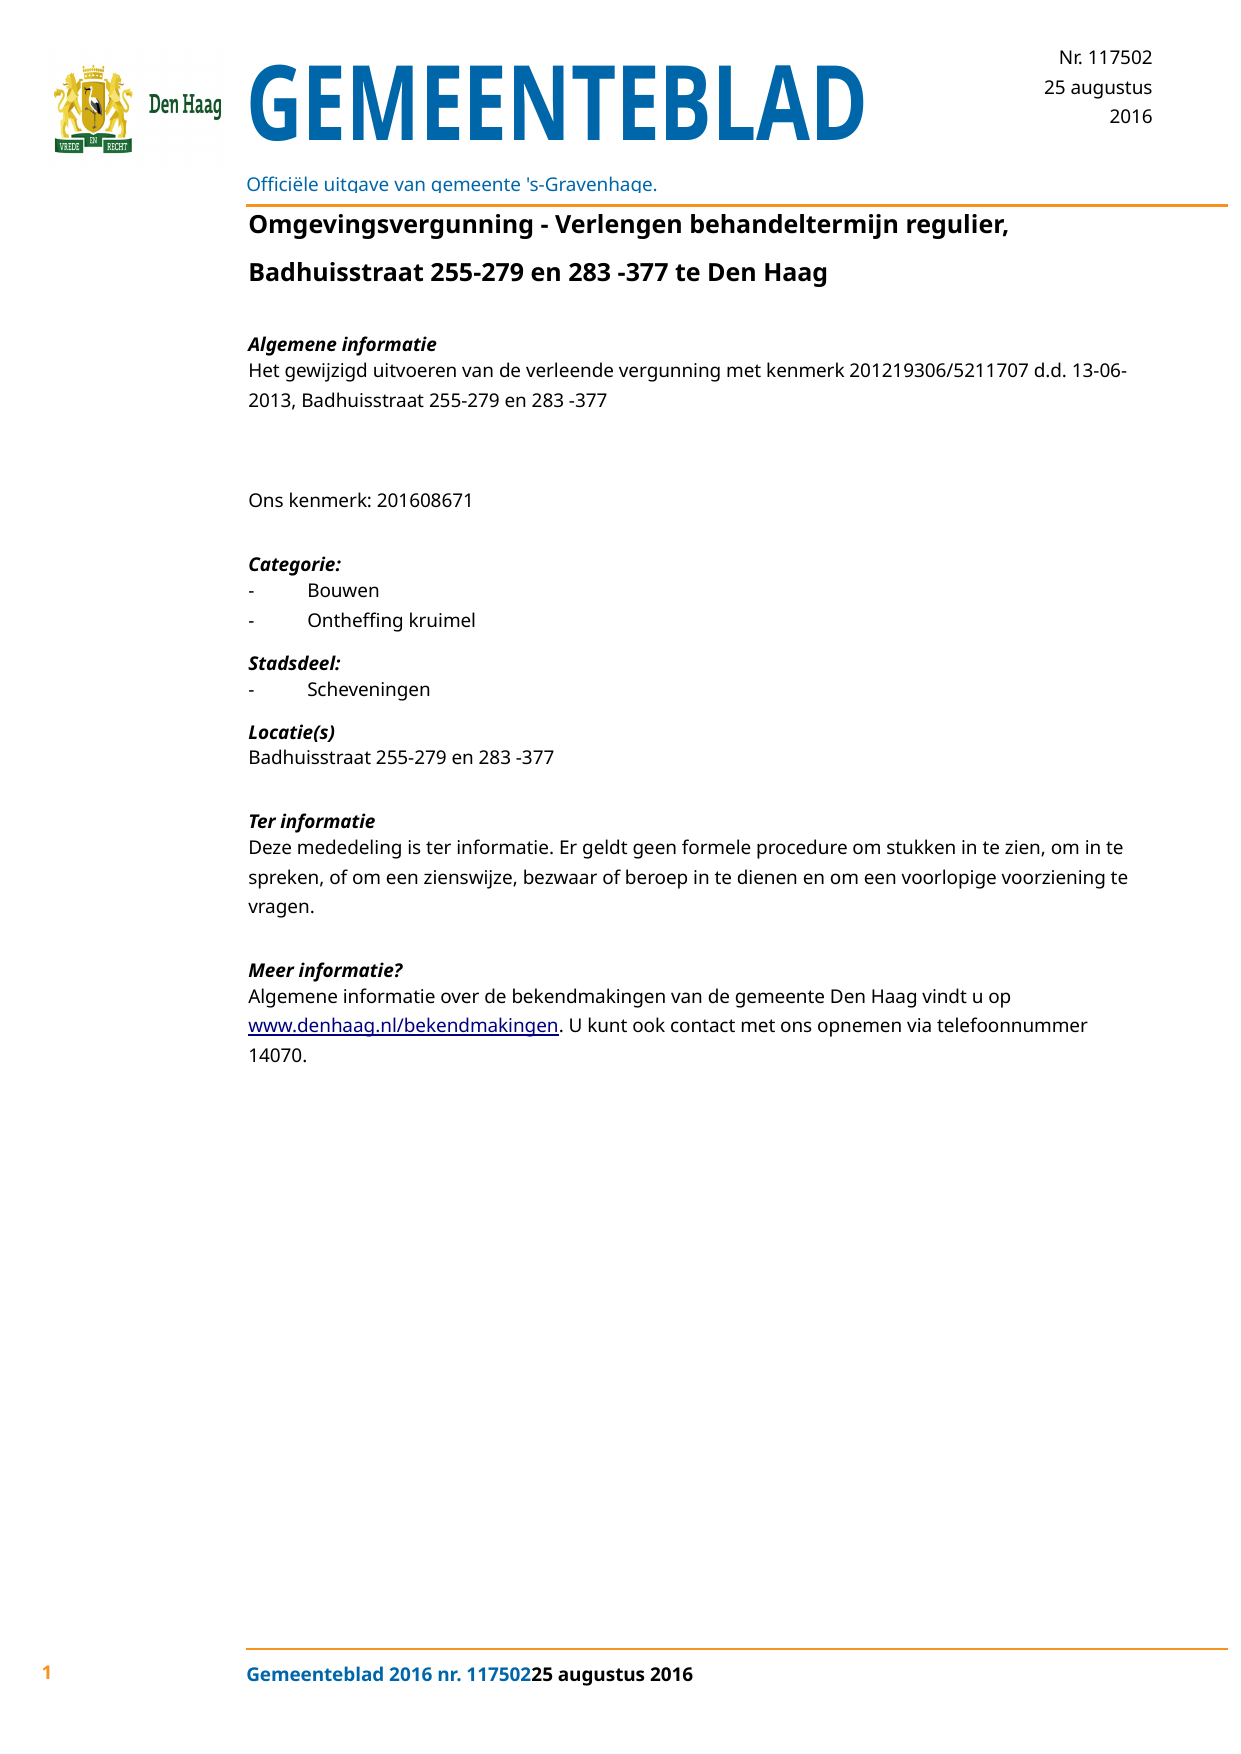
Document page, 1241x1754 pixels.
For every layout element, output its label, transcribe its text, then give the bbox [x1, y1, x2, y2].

text Omgevingsvergunning - Verlengen behandeltermijn regulier, Badhuisstraat 255-279 en 283 -377 te Den Haag [248, 207, 1152, 288]
text Het gewijzigd uitvoeren van de verleende vergunning met kenmerk 201219306/5211707 d.d. 13-06-2013, Badhuisstraat 255-279 en 283 -377 [248, 357, 1152, 412]
list Ontheffing kruimel [248, 607, 1152, 633]
text Ter informatie [248, 808, 1152, 834]
text Meer informatie? [248, 957, 1152, 983]
text Ons kenmerk: 201608671 [248, 488, 1152, 513]
list Scheveningen [248, 676, 1152, 701]
text Stadsdeel: [248, 650, 1152, 676]
text Deze mededeling is ter informatie. Er geldt geen formele procedure om stukken in te zien, om in te spreken, of om een zienswijze, bezwaar of beroep in te dienen en om een voorlopige voorziening te vragen. [248, 834, 1152, 919]
text Algemene informatie over de bekendmakingen van de gemeente Den Haag vindt u op www.denhaag.nl/bekendmakingen. U kunt ook contact met ons opnemen via telefoonnummer 14070. [248, 983, 1152, 1068]
text Badhuisstraat 255-279 en 283 -377 [248, 744, 1152, 770]
text Algemene informatie [248, 331, 1152, 357]
text Locatie(s) [248, 719, 1152, 744]
picture [41, 47, 231, 172]
text Categorie: [248, 552, 1152, 577]
list Bouwen [248, 577, 1152, 603]
